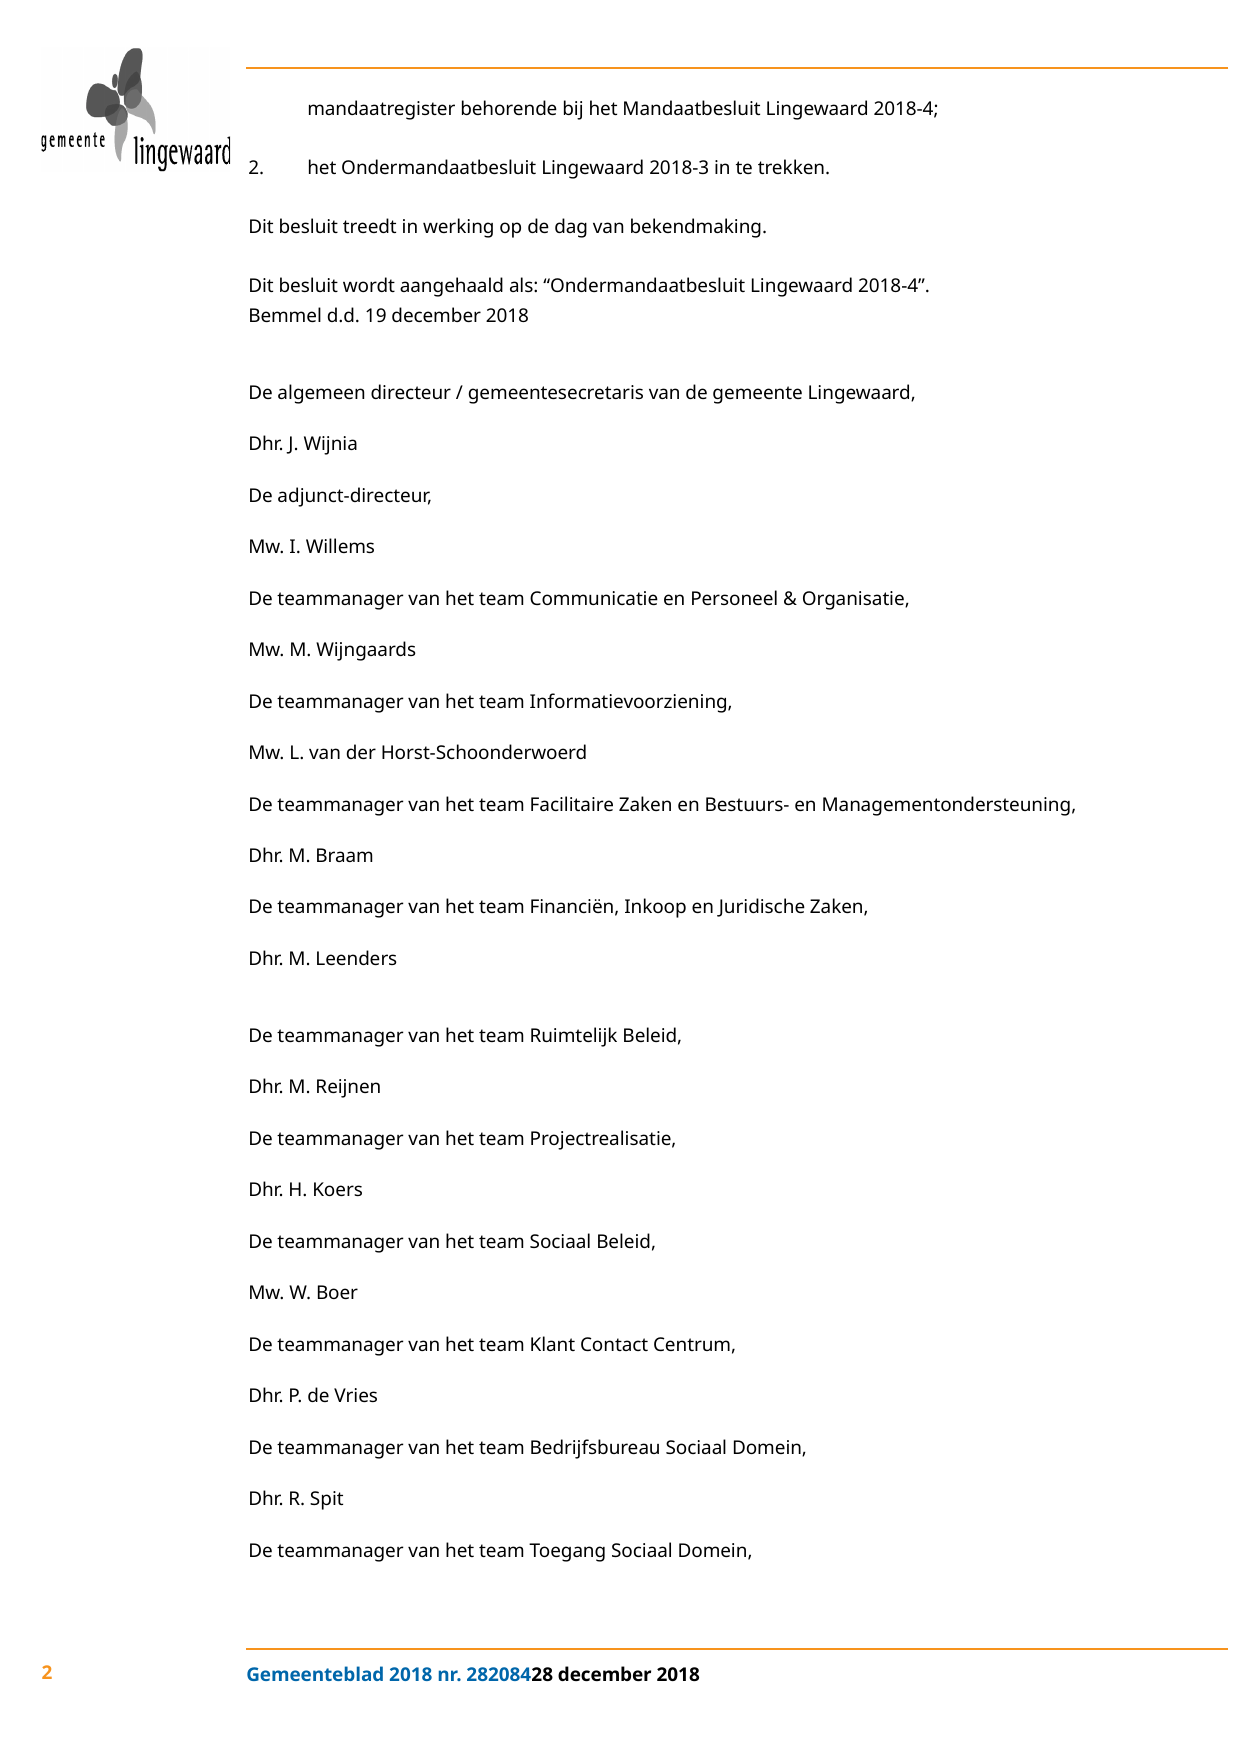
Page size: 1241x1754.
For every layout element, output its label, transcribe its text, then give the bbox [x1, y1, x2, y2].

text Dhr. M. Reijnen [248, 1074, 1152, 1099]
text De teammanager van het team Projectrealisatie, [248, 1125, 1152, 1151]
text De teammanager van het team Sociaal Beleid, [248, 1228, 1152, 1254]
text De teammanager van het team Informatievoorziening, [248, 688, 1152, 713]
text De teammanager van het team Communicatie en Personeel & Organisatie, [248, 585, 1152, 611]
text Dhr. R. Spit [248, 1485, 1152, 1511]
text Bemmel d.d. 19 december 2018 [248, 302, 1152, 328]
text De algemeen directeur / gemeentesecretaris van de gemeente Lingewaard, [248, 379, 1152, 405]
text De teammanager van het team Toegang Sociaal Domein, [248, 1537, 1152, 1563]
text Dit besluit wordt aangehaald als: “Ondermandaatbesluit Lingewaard 2018-4”. [248, 272, 1152, 298]
text De teammanager van het team Bedrijfsbureau Sociaal Domein, [248, 1434, 1152, 1460]
text Dit besluit treedt in werking op de dag van bekendmaking. [248, 213, 1152, 239]
text Dhr. J. Wijnia [248, 431, 1152, 456]
list mandaatregister behorende bij het Mandaatbesluit Lingewaard 2018-4; [248, 95, 1152, 121]
picture [41, 47, 231, 172]
text Dhr. P. de Vries [248, 1382, 1152, 1408]
list het Ondermandaatbesluit Lingewaard 2018-3 in te trekken. [248, 154, 1152, 180]
text De teammanager van het team Klant Contact Centrum, [248, 1331, 1152, 1357]
text De teammanager van het team Financiën, Inkoop en Juridische Zaken, [248, 894, 1152, 919]
text Mw. L. van der Horst-Schoonderwoerd [248, 739, 1152, 765]
text Dhr. M. Braam [248, 842, 1152, 868]
text De adjunct-directeur, [248, 482, 1152, 508]
text Mw. I. Willems [248, 533, 1152, 559]
text Dhr. H. Koers [248, 1177, 1152, 1202]
text Mw. M. Wijngaards [248, 636, 1152, 662]
text De teammanager van het team Ruimtelijk Beleid, [248, 1022, 1152, 1048]
text De teammanager van het team Facilitaire Zaken en Bestuurs- en Managementondersteuning, [248, 791, 1152, 816]
text Dhr. M. Leenders [248, 945, 1152, 971]
text Mw. W. Boer [248, 1279, 1152, 1305]
